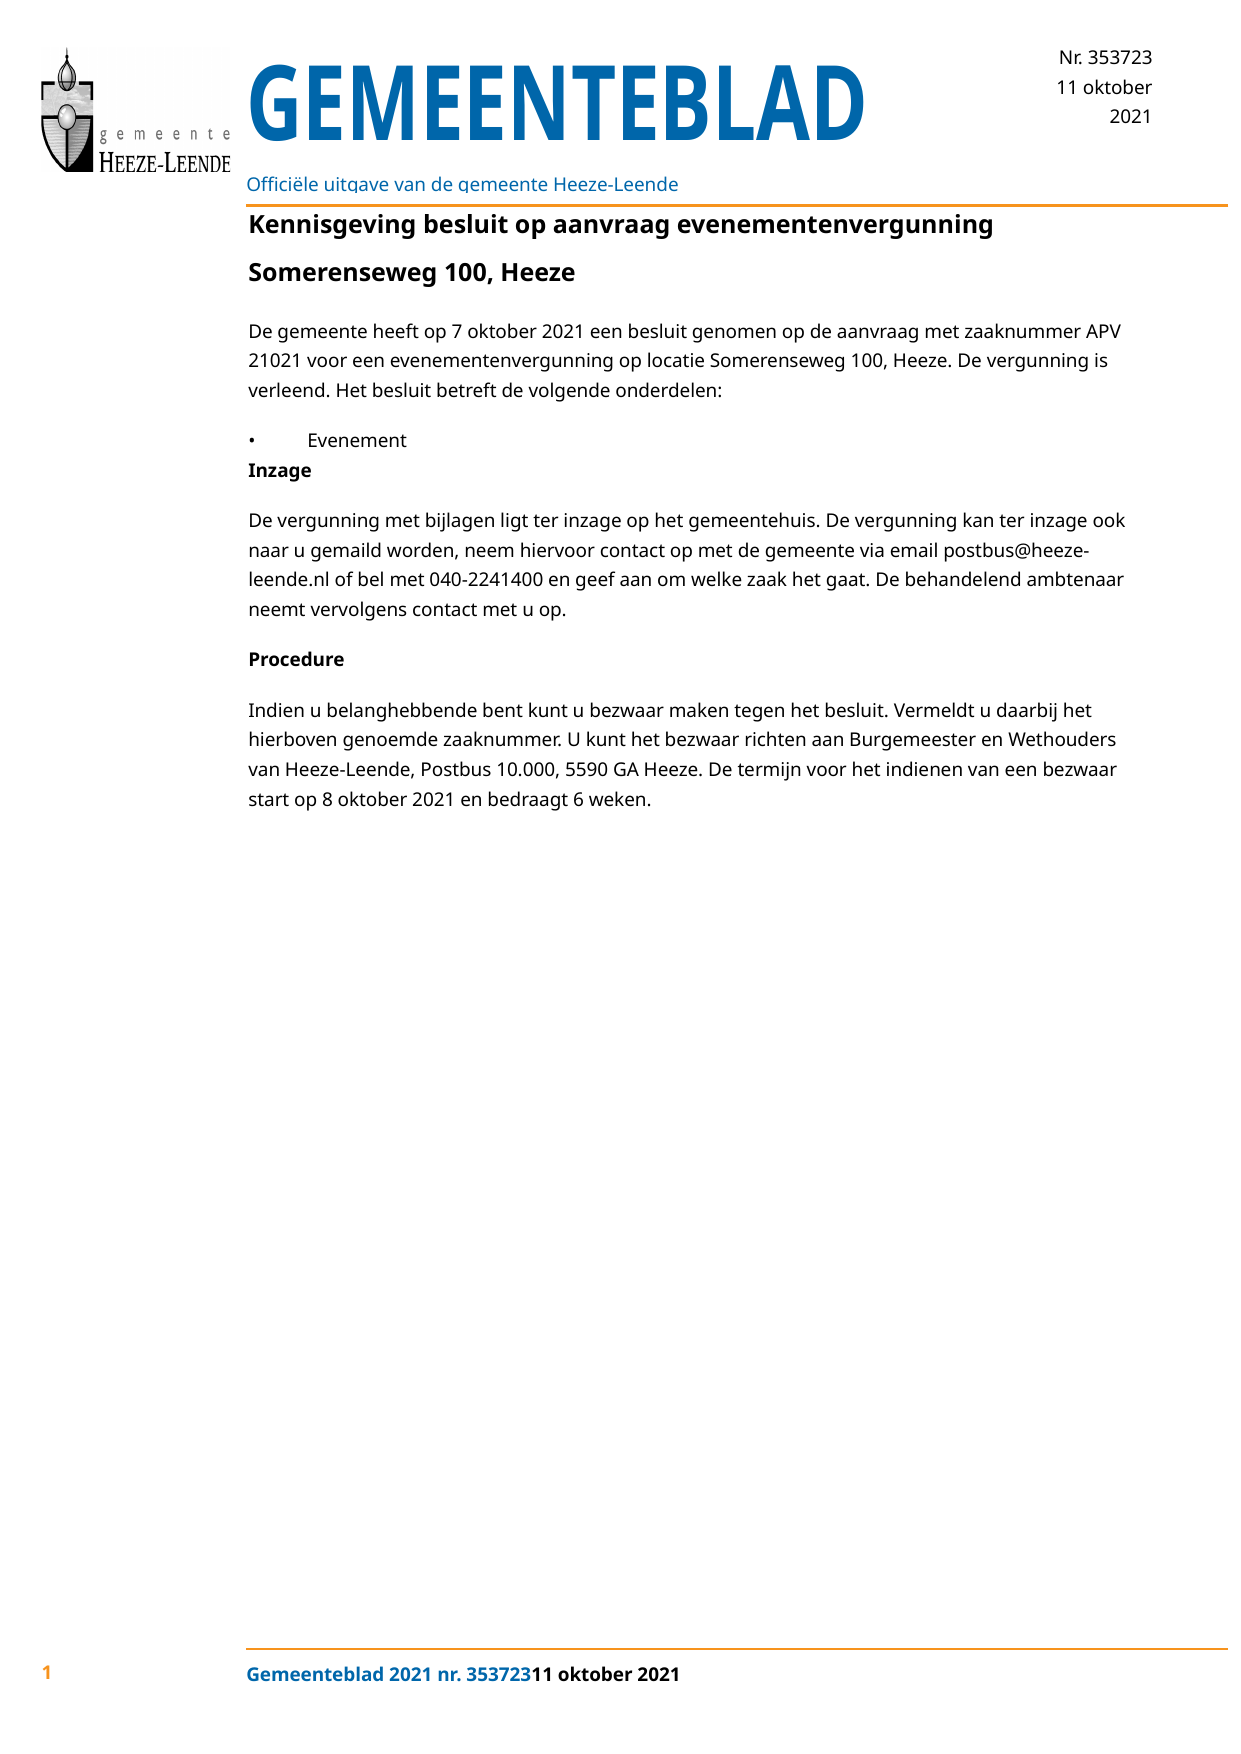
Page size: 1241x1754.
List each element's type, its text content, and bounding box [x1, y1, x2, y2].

text Kennisgeving besluit op aanvraag evenementenvergunning Somerenseweg 100, Heeze [248, 207, 1152, 288]
text Procedure [248, 647, 1152, 672]
text De vergunning met bijlagen ligt ter inzage op het gemeentehuis. De vergunning kan ter inzage ook naar u gemaild worden, neem hiervoor contact op met de gemeente via email postbus@heeze-leende.nl of bel met 040-2241400 en geef aan om welke zaak het gaat. De behandelend ambtenaar neemt vervolgens contact met u op. [248, 507, 1152, 622]
text Inzage [248, 457, 1152, 483]
list Evenement [248, 427, 1152, 453]
text Indien u belanghebbende bent kunt u bezwaar maken tegen het besluit. Vermeldt u daarbij het hierboven genoemde zaaknummer. U kunt het bezwaar richten aan Burgemeester en Wethouders van Heeze-Leende, Postbus 10.000, 5590 GA Heeze. De termijn voor het indienen van een bezwaar start op 8 oktober 2021 en bedraagt 6 weken. [248, 697, 1152, 812]
picture [41, 47, 231, 172]
text De gemeente heeft op 7 oktober 2021 een besluit genomen op de aanvraag met zaaknummer APV 21021 voor een evenementenvergunning op locatie Somerenseweg 100, Heeze. De vergunning is verleend. Het besluit betreft de volgende onderdelen: [248, 318, 1152, 403]
